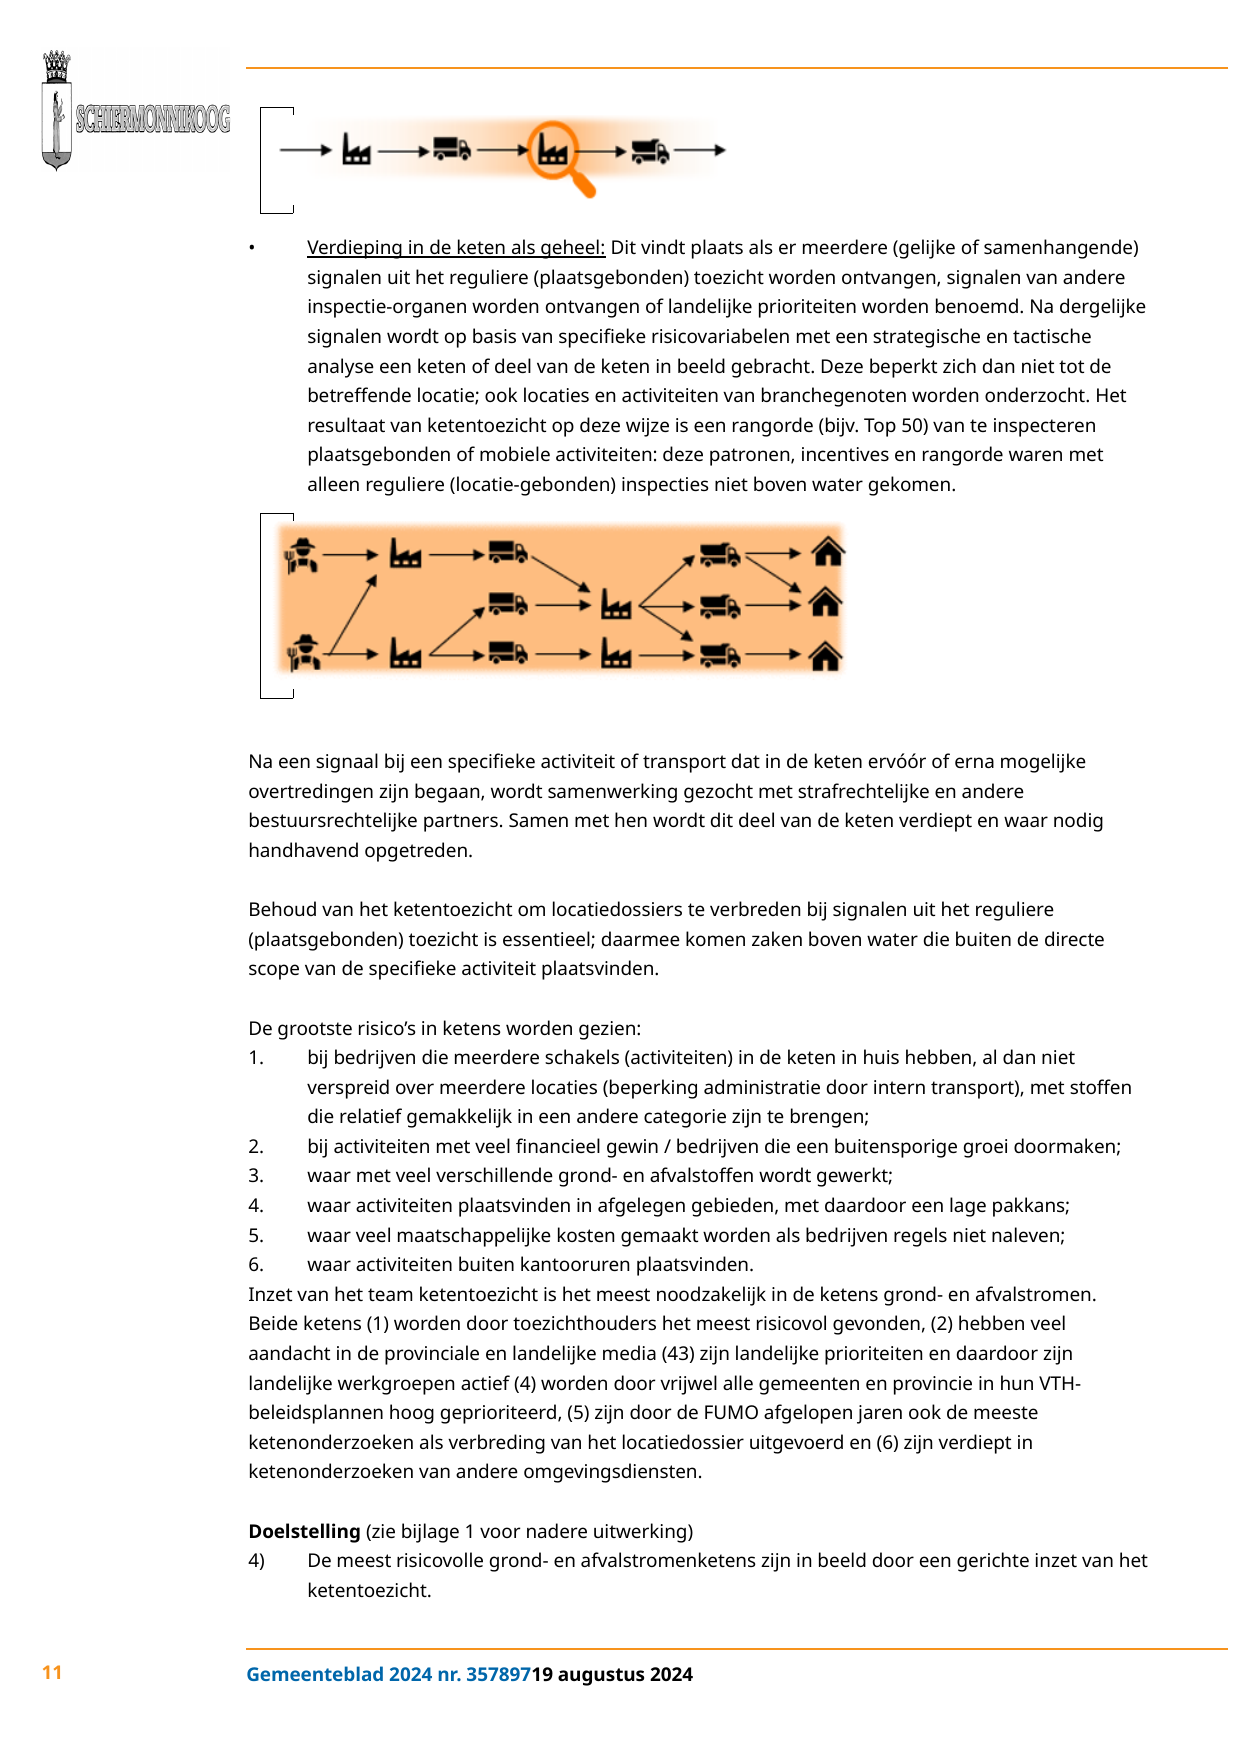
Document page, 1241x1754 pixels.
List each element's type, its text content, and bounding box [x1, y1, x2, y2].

list bij activiteiten met veel financieel gewin / bedrijven die een buitensporige groei doormaken; [248, 1133, 1152, 1159]
list waar activiteiten plaatsvinden in afgelegen gebieden, met daardoor een lage pakkans; [248, 1192, 1152, 1218]
picture [268, 115, 742, 205]
text De grootste risico’s in ketens worden gezien: [248, 1015, 1152, 1041]
text Behoud van het ketentoezicht om locatiedossiers te verbreden bij signalen uit het reguliere (plaatsgebonden) toezicht is essentieel; daarmee komen zaken boven water die buiten de directe scope van de specifieke activiteit plaatsvinden. [248, 896, 1152, 981]
list waar activiteiten buiten kantooruren plaatsvinden. [248, 1251, 1152, 1277]
list waar veel maatschappelijke kosten gemaakt worden als bedrijven regels niet naleven; [248, 1222, 1152, 1248]
text Inzet van het team ketentoezicht is het meest noodzakelijk in de ketens grond- en afvalstromen. Beide ketens (1) worden door toezichthouders het meest risicovol gevonden, (2) hebben veel aandacht in de provinciale en landelijke media (43) zijn landelijke prioriteiten en daardoor zijn landelijke werkgroepen actief (4) worden door vrijwel alle gemeenten en provincie in hun VTH-beleidsplannen hoog geprioriteerd, (5) zijn door de FUMO afgelopen jaren ook de meeste ketenonderzoeken als verbreding van het locatiedossier uitgevoerd en (6) zijn verdiept in ketenonderzoeken van andere omgevingsdiensten. [248, 1281, 1152, 1484]
table_header Doelstelling (zie bijlage 1 voor nadere uitwerking) De meest risicovolle grond- en afvalstromenketens zijn in beeld door een gerichte inzet van het ketentoezicht. [248, 1518, 1152, 1603]
text Na een signaal bij een specifieke activiteit of transport dat in de keten ervóór of erna mogelijke overtredingen zijn begaan, wordt samenwerking gezocht met strafrechtelijke en andere bestuursrechtelijke partners. Samen met hen wordt dit deel van de keten verdiept en waar nodig handhavend opgetreden. [248, 748, 1152, 863]
picture [41, 47, 231, 172]
list waar met veel verschillende grond- en afvalstoffen wordt gewerkt; [248, 1163, 1152, 1188]
list Verdieping in de keten als geheel: Dit vindt plaats als er meerdere (gelijke of samenhangende) signalen uit het reguliere (plaatsgebonden) toezicht worden ontvangen, signalen van andere inspectie-organen worden ontvangen of landelijke prioriteiten worden benoemd. Na dergelijke signalen wordt op basis van specifieke risicovariabelen met een strategische en tactische analyse een keten of deel van de keten in beeld gebracht. Deze beperkt zich dan niet tot de betreffende locatie; ook locaties en activiteiten van branchegenoten worden onderzocht. Het resultaat van ketentoezicht op deze wijze is een rangorde (bijv. Top 50) van te inspecteren plaatsgebonden of mobiele activiteiten: deze patronen, incentives en rangorde waren met alleen reguliere (locatie-gebonden) inspecties niet boven water gekomen. [248, 234, 1152, 497]
list bij bedrijven die meerdere schakels (activiteiten) in de keten in huis hebben, al dan niet verspreid over meerdere locaties (beperking administratie door intern transport), met stoffen die relatief gemakkelijk in een andere categorie zijn te brengen; [248, 1044, 1152, 1129]
picture [268, 521, 860, 689]
